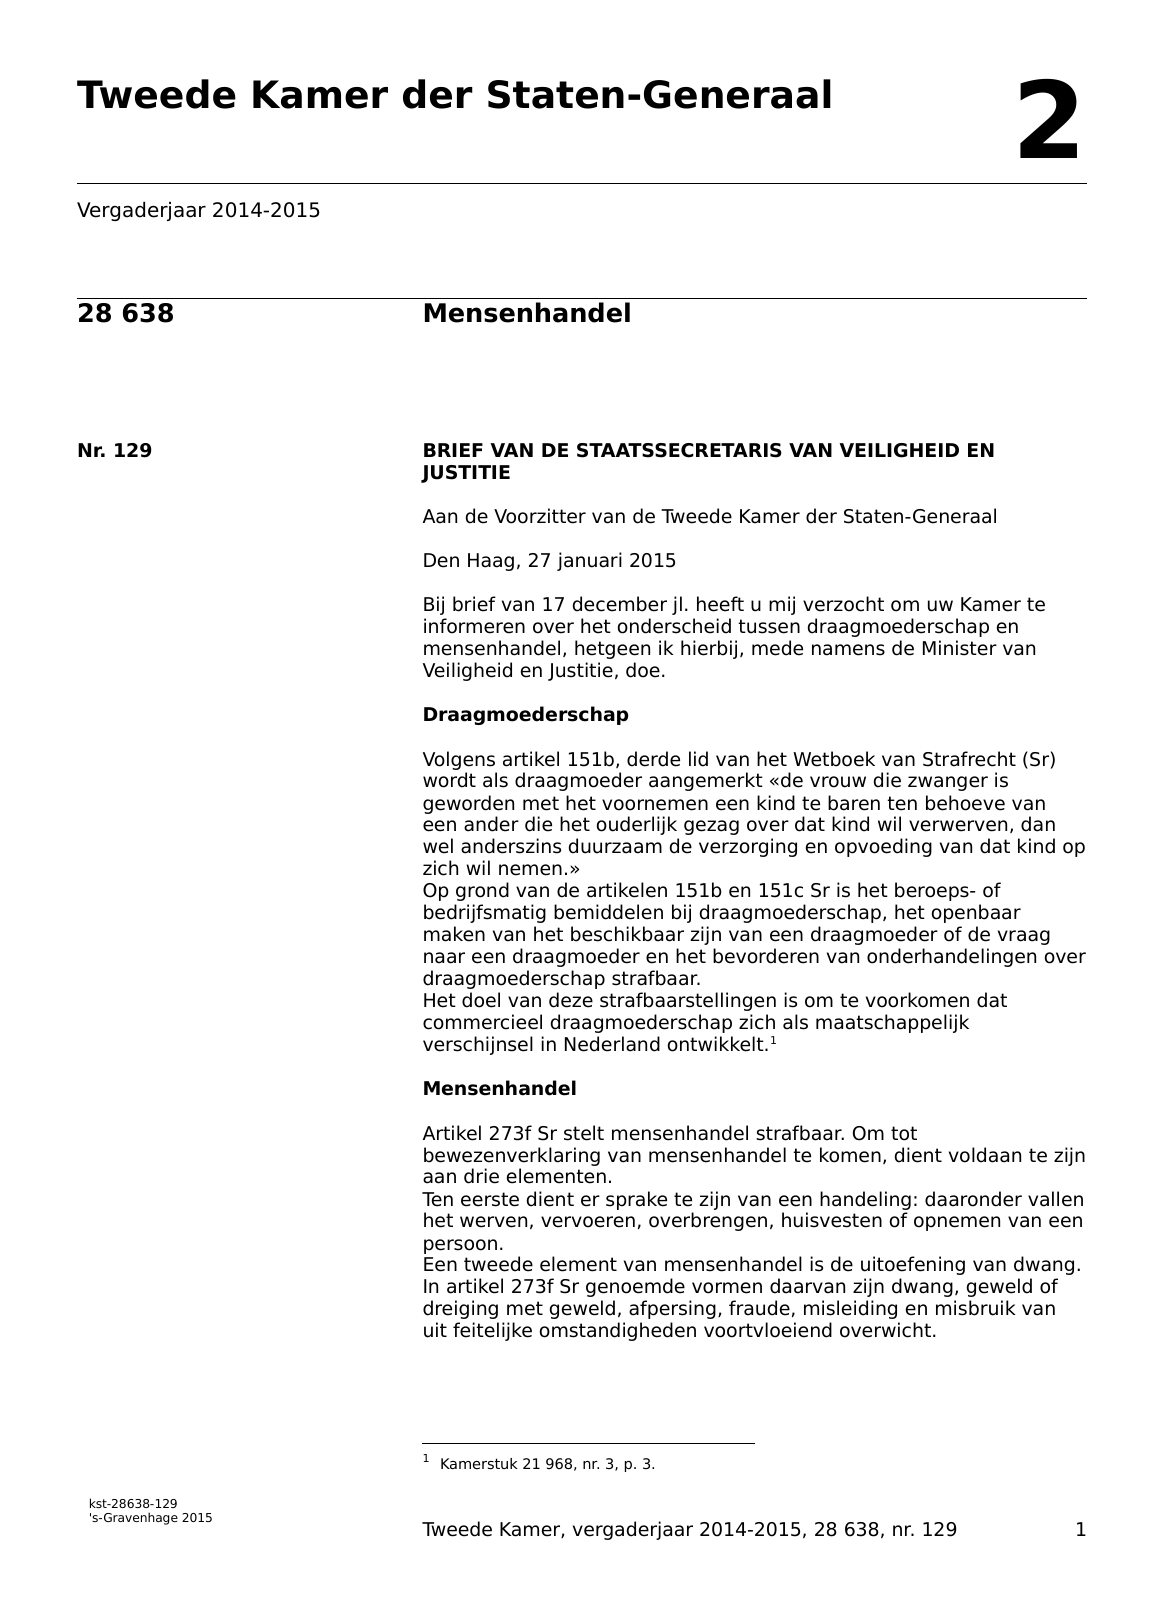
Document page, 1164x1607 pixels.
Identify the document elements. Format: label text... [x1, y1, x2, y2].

table_header 2 [886, 59, 1087, 183]
text Bij brief van 17 december jl. heeft u mij verzocht om uw Kamer te informeren over het onderscheid tussen draagmoederschap en mensenhandel, hetgeen ik hierbij, mede namens de Minister van Veiligheid en Justitie, doe. [422, 594, 1087, 682]
text Aan de Voorzitter van de Tweede Kamer der Staten-Generaal [422, 506, 1087, 528]
subtitle 28 638 Mensenhandel [77, 299, 1087, 329]
subtitle Mensenhandel [422, 1078, 1087, 1100]
text Volgens artikel 151b, derde lid van het Wetboek van Strafrecht (Sr) wordt als draagmoeder aangemerkt «de vrouw die zwanger is geworden met het voornemen een kind te baren ten behoeve van een ander die het ouderlijk gezag over dat kind wil verwerven, dan wel anderszins duurzaam de verzorging en opvoeding van dat kind op zich wil nemen.» [422, 748, 1087, 880]
text Den Haag, 27 januari 2015 [422, 550, 1087, 572]
text Op grond van de artikelen 151b en 151c Sr is het beroeps- of bedrijfsmatig bemiddelen bij draagmoederschap, het openbaar maken van het beschikbaar zijn van een draagmoeder of de vraag naar een draagmoeder en het bevorderen van onderhandelingen over draagmoederschap strafbaar. [422, 880, 1087, 990]
text Ten eerste dient er sprake te zijn van een handeling: daaronder vallen het werven, vervoeren, overbrengen, huisvesten of opnemen van een persoon. [422, 1188, 1087, 1254]
text kst-28638-129 [88, 1497, 323, 1511]
subtitle Draagmoederschap [422, 704, 1087, 726]
text Kamerstuk 21 968, nr. 3, p. 3. [422, 1452, 1087, 1474]
text 's-Gravenhage 2015 [88, 1511, 323, 1525]
text Artikel 273f Sr stelt mensenhandel strafbaar. Om tot bewezenverklaring van mensenhandel te komen, dient voldaan te zijn aan drie elementen. [422, 1122, 1087, 1188]
table_header Tweede Kamer der Staten-Generaal [77, 59, 886, 183]
text Het doel van deze strafbaarstellingen is om te voorkomen dat commercieel draagmoederschap zich als maatschappelijk verschijnsel in Nederland ontwikkelt. [422, 990, 1087, 1056]
subtitle Nr. 129 BRIEF VAN DE STAATSSECRETARIS VAN VEILIGHEID EN JUSTITIE [77, 440, 1087, 484]
table_cell Vergaderjaar 2014-2015 [77, 184, 1087, 298]
text Een tweede element van mensenhandel is de uitoefening van dwang. In artikel 273f Sr genoemde vormen daarvan zijn dwang, geweld of dreiging met geweld, afpersing, fraude, misleiding en misbruik van uit feitelijke omstandigheden voortvloeiend overwicht. [422, 1254, 1087, 1342]
